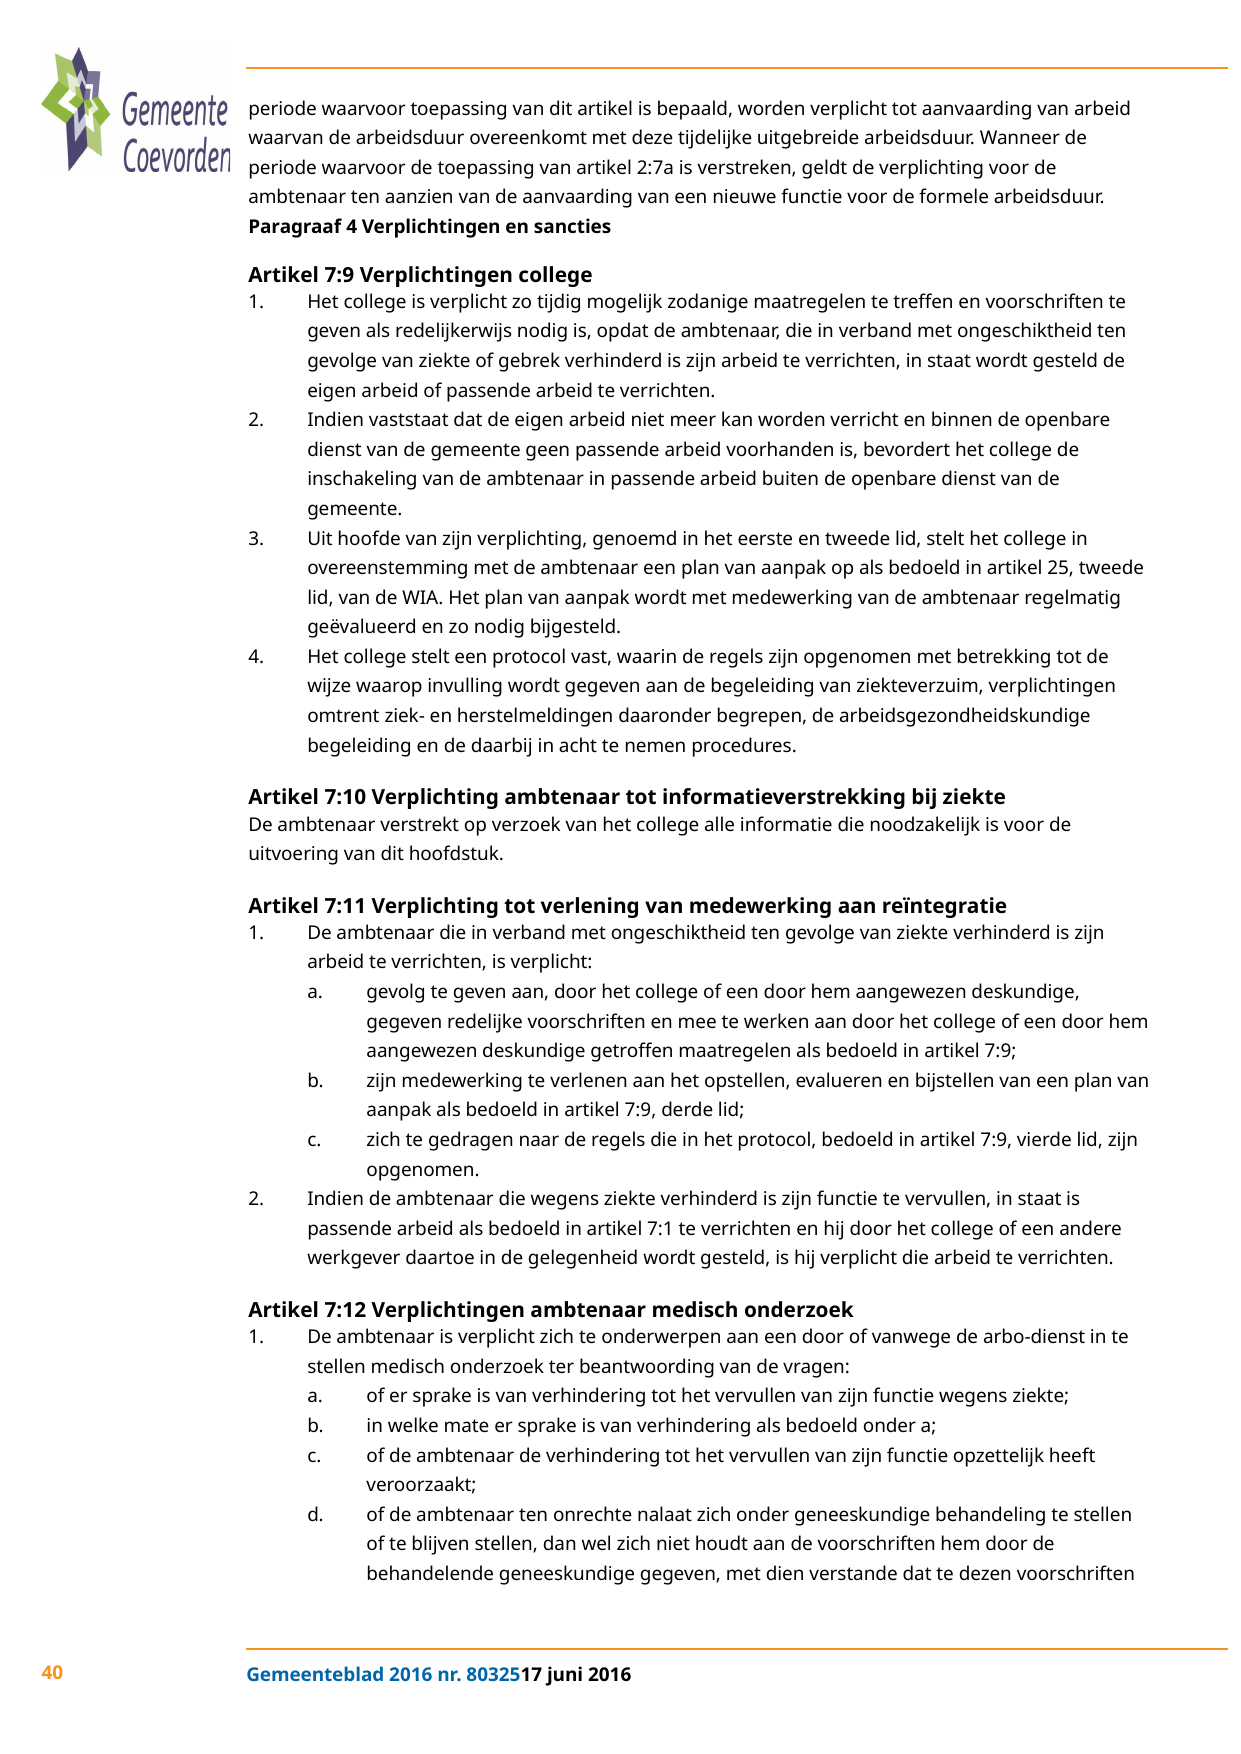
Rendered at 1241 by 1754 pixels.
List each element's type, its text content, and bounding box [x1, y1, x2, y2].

text De ambtenaar verstrekt op verzoek van het college alle informatie die noodzakelijk is voor de uitvoering van dit hoofdstuk. [248, 811, 1152, 866]
text Artikel 7:12 Verplichtingen ambtenaar medisch onderzoek [248, 1295, 1152, 1323]
text periode waarvoor toepassing van dit artikel is bepaald, worden verplicht tot aanvaarding van arbeid waarvan de arbeidsduur overeenkomt met deze tijdelijke uitgebreide arbeidsduur. Wanneer de periode waarvoor de toepassing van artikel 2:7a is verstreken, geldt de verplichting voor de ambtenaar ten aanzien van de aanvaarding van een nieuwe functie voor de formele arbeidsduur. [248, 95, 1152, 209]
list De ambtenaar is verplicht zich te onderwerpen aan een door of vanwege de arbo-dienst in te stellen medisch onderzoek ter beantwoording van de vragen: [248, 1323, 1152, 1379]
text Artikel 7:10 Verplichting ambtenaar tot informatieverstrekking bij ziekte [248, 782, 1152, 811]
list of de ambtenaar de verhindering tot het vervullen van zijn functie opzettelijk heeft veroorzaakt; [307, 1442, 1152, 1497]
list De ambtenaar die in verband met ongeschiktheid ten gevolge van ziekte verhinderd is zijn arbeid te verrichten, is verplicht: [248, 919, 1152, 974]
list gevolg te geven aan, door het college of een door hem aangewezen deskundige, gegeven redelijke voorschriften en mee te werken aan door het college of een door hem aangewezen deskundige getroffen maatregelen als bedoeld in artikel 7:9; [307, 978, 1152, 1063]
list Indien vaststaat dat de eigen arbeid niet meer kan worden verricht en binnen de openbare dienst van de gemeente geen passende arbeid voorhanden is, bevordert het college de inschakeling van de ambtenaar in passende arbeid buiten de openbare dienst van de gemeente. [248, 406, 1152, 521]
list Het college stelt een protocol vast, waarin de regels zijn opgenomen met betrekking tot de wijze waarop invulling wordt gegeven aan de begeleiding van ziekteverzuim, verplichtingen omtrent ziek- en herstelmeldingen daaronder begrepen, de arbeidsgezondheidskundige begeleiding en de daarbij in acht te nemen procedures. [248, 643, 1152, 758]
list zich te gedragen naar de regels die in het protocol, bedoeld in artikel 7:9, vierde lid, zijn opgenomen. [307, 1126, 1152, 1182]
text Artikel 7:9 Verplichtingen college [248, 260, 1152, 288]
list Uit hoofde van zijn verplichting, genoemd in het eerste en tweede lid, stelt het college in overeenstemming met de ambtenaar een plan van aanpak op als bedoeld in artikel 25, tweede lid, van de WIA. Het plan van aanpak wordt met medewerking van de ambtenaar regelmatig geëvalueerd en zo nodig bijgesteld. [248, 525, 1152, 639]
list of de ambtenaar ten onrechte nalaat zich onder geneeskundige behandeling te stellen of te blijven stellen, dan wel zich niet houdt aan de voorschriften hem door de behandelende geneeskundige gegeven, met dien verstande dat te dezen voorschriften [307, 1501, 1152, 1586]
picture [41, 47, 231, 172]
list Indien de ambtenaar die wegens ziekte verhinderd is zijn functie te vervullen, in staat is passende arbeid als bedoeld in artikel 7:1 te verrichten en hij door het college of een andere werkgever daartoe in de gelegenheid wordt gesteld, is hij verplicht die arbeid te verrichten. [248, 1185, 1152, 1270]
list Het college is verplicht zo tijdig mogelijk zodanige maatregelen te treffen en voorschriften te geven als redelijkerwijs nodig is, opdat de ambtenaar, die in verband met ongeschiktheid ten gevolge van ziekte of gebrek verhinderd is zijn arbeid te verrichten, in staat wordt gesteld de eigen arbeid of passende arbeid te verrichten. [248, 288, 1152, 403]
list zijn medewerking te verlenen aan het opstellen, evalueren en bijstellen van een plan van aanpak als bedoeld in artikel 7:9, derde lid; [307, 1067, 1152, 1122]
text Paragraaf 4 Verplichtingen en sancties [248, 213, 1152, 239]
text Artikel 7:11 Verplichting tot verlening van medewerking aan reïntegratie [248, 891, 1152, 919]
list in welke mate er sprake is van verhindering als bedoeld onder a; [307, 1412, 1152, 1438]
list of er sprake is van verhindering tot het vervullen van zijn functie wegens ziekte; [307, 1383, 1152, 1408]
